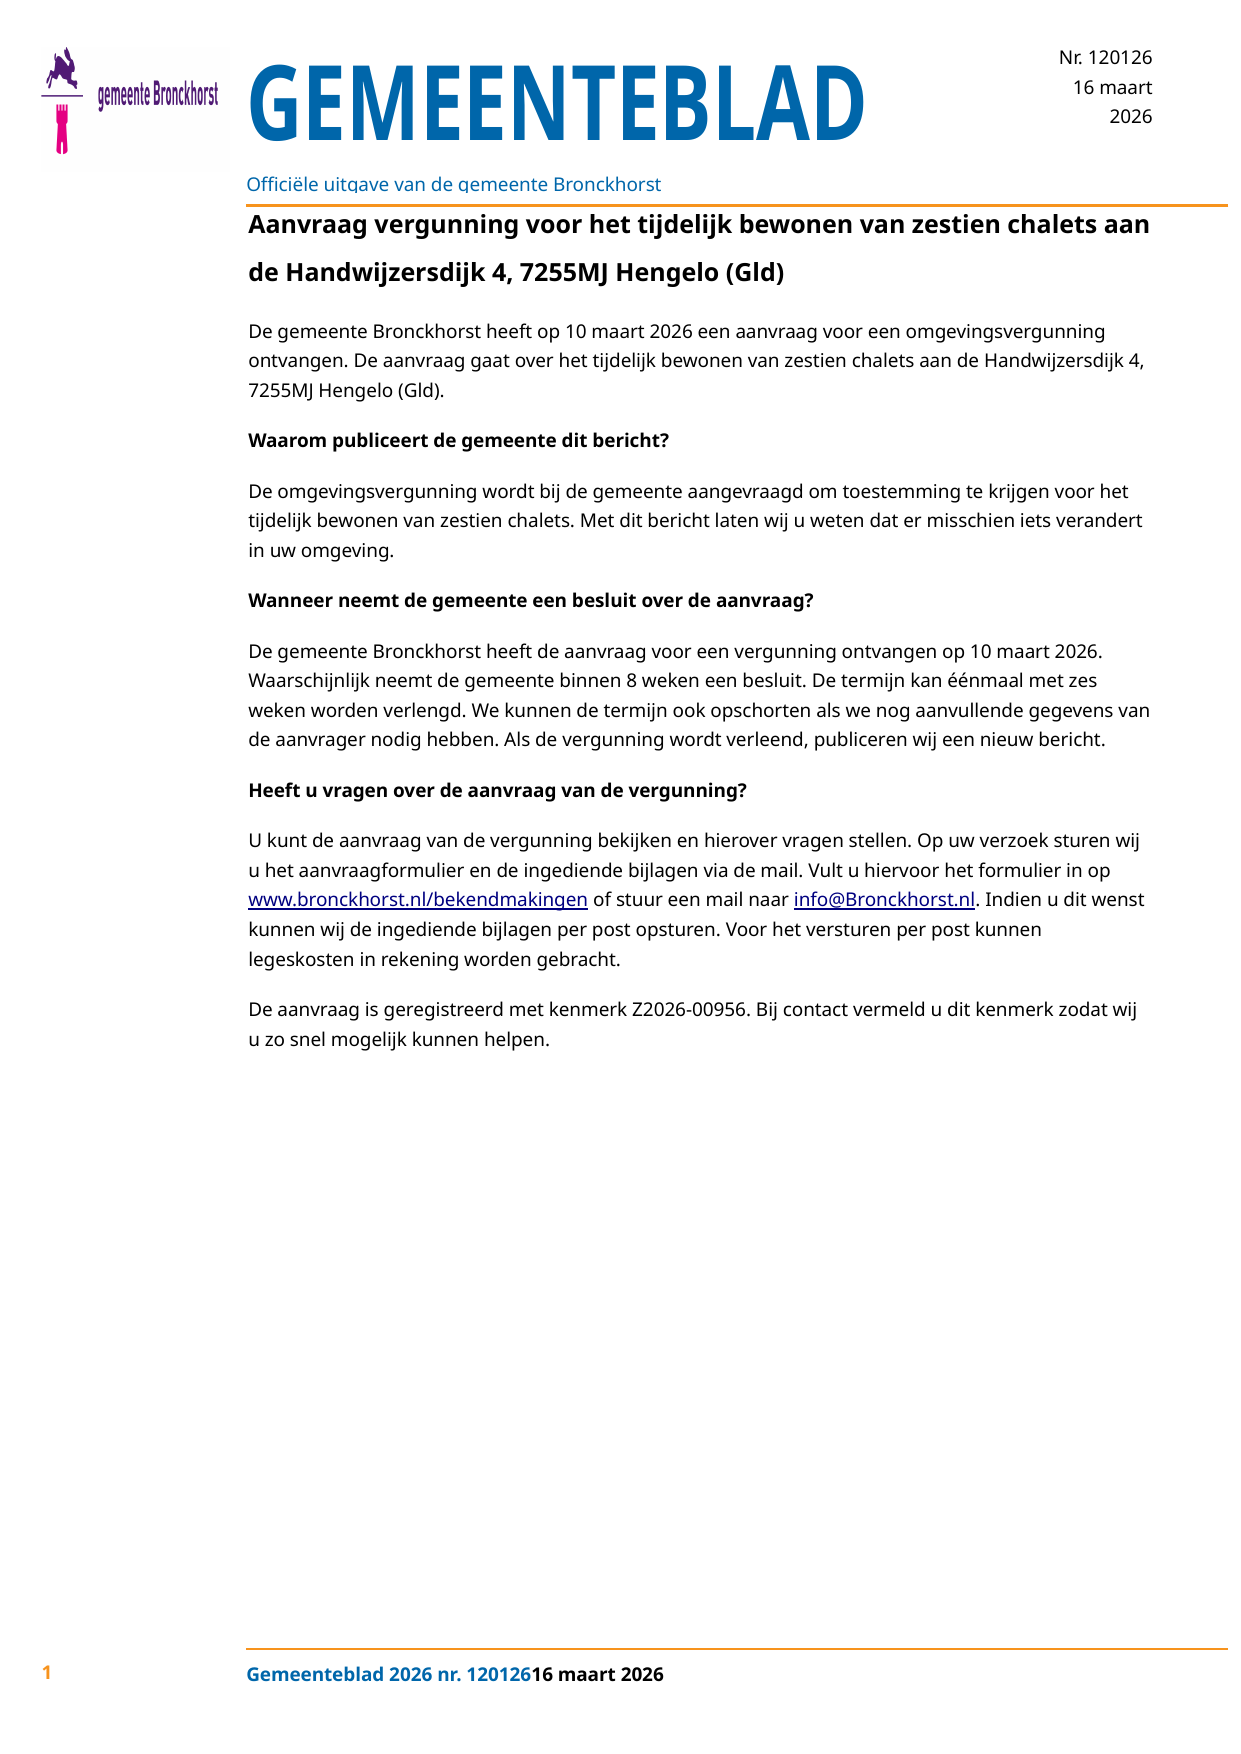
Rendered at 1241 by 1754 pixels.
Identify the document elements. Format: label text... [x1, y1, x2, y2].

text Waarom publiceert de gemeente dit bericht? [248, 427, 1152, 453]
text Wanneer neemt de gemeente een besluit over de aanvraag? [248, 587, 1152, 613]
text Aanvraag vergunning voor het tijdelijk bewonen van zestien chalets aan de Handwijzersdijk 4, 7255MJ Hengelo (Gld) [248, 207, 1152, 288]
text U kunt de aanvraag van de vergunning bekijken en hierover vragen stellen. Op uw verzoek sturen wij u het aanvraagformulier en de ingediende bijlagen via de mail. Vult u hiervoor het formulier in op www.bronckhorst.nl/bekendmakingen of stuur een mail naar info@Bronckhorst.nl. Indien u dit wenst kunnen wij de ingediende bijlagen per post opsturen. Voor het versturen per post kunnen legeskosten in rekening worden gebracht. [248, 827, 1152, 972]
text De aanvraag is geregistreerd met kenmerk Z2026-00956. Bij contact vermeld u dit kenmerk zodat wij u zo snel mogelijk kunnen helpen. [248, 996, 1152, 1052]
picture [41, 47, 231, 172]
text De gemeente Bronckhorst heeft op 10 maart 2026 een aanvraag voor een omgevingsvergunning ontvangen. De aanvraag gaat over het tijdelijk bewonen van zestien chalets aan de Handwijzersdijk 4, 7255MJ Hengelo (Gld). [248, 318, 1152, 403]
text De gemeente Bronckhorst heeft de aanvraag voor een vergunning ontvangen op 10 maart 2026. Waarschijnlijk neemt de gemeente binnen 8 weken een besluit. De termijn kan éénmaal met zes weken worden verlengd. We kunnen de termijn ook opschorten als we nog aanvullende gegevens van de aanvrager nodig hebben. Als de vergunning wordt verleend, publiceren wij een nieuw bericht. [248, 638, 1152, 752]
text De omgevingsvergunning wordt bij de gemeente aangevraagd om toestemming te krijgen voor het tijdelijk bewonen van zestien chalets. Met dit bericht laten wij u weten dat er misschien iets verandert in uw omgeving. [248, 478, 1152, 563]
text Heeft u vragen over de aanvraag van de vergunning? [248, 777, 1152, 803]
